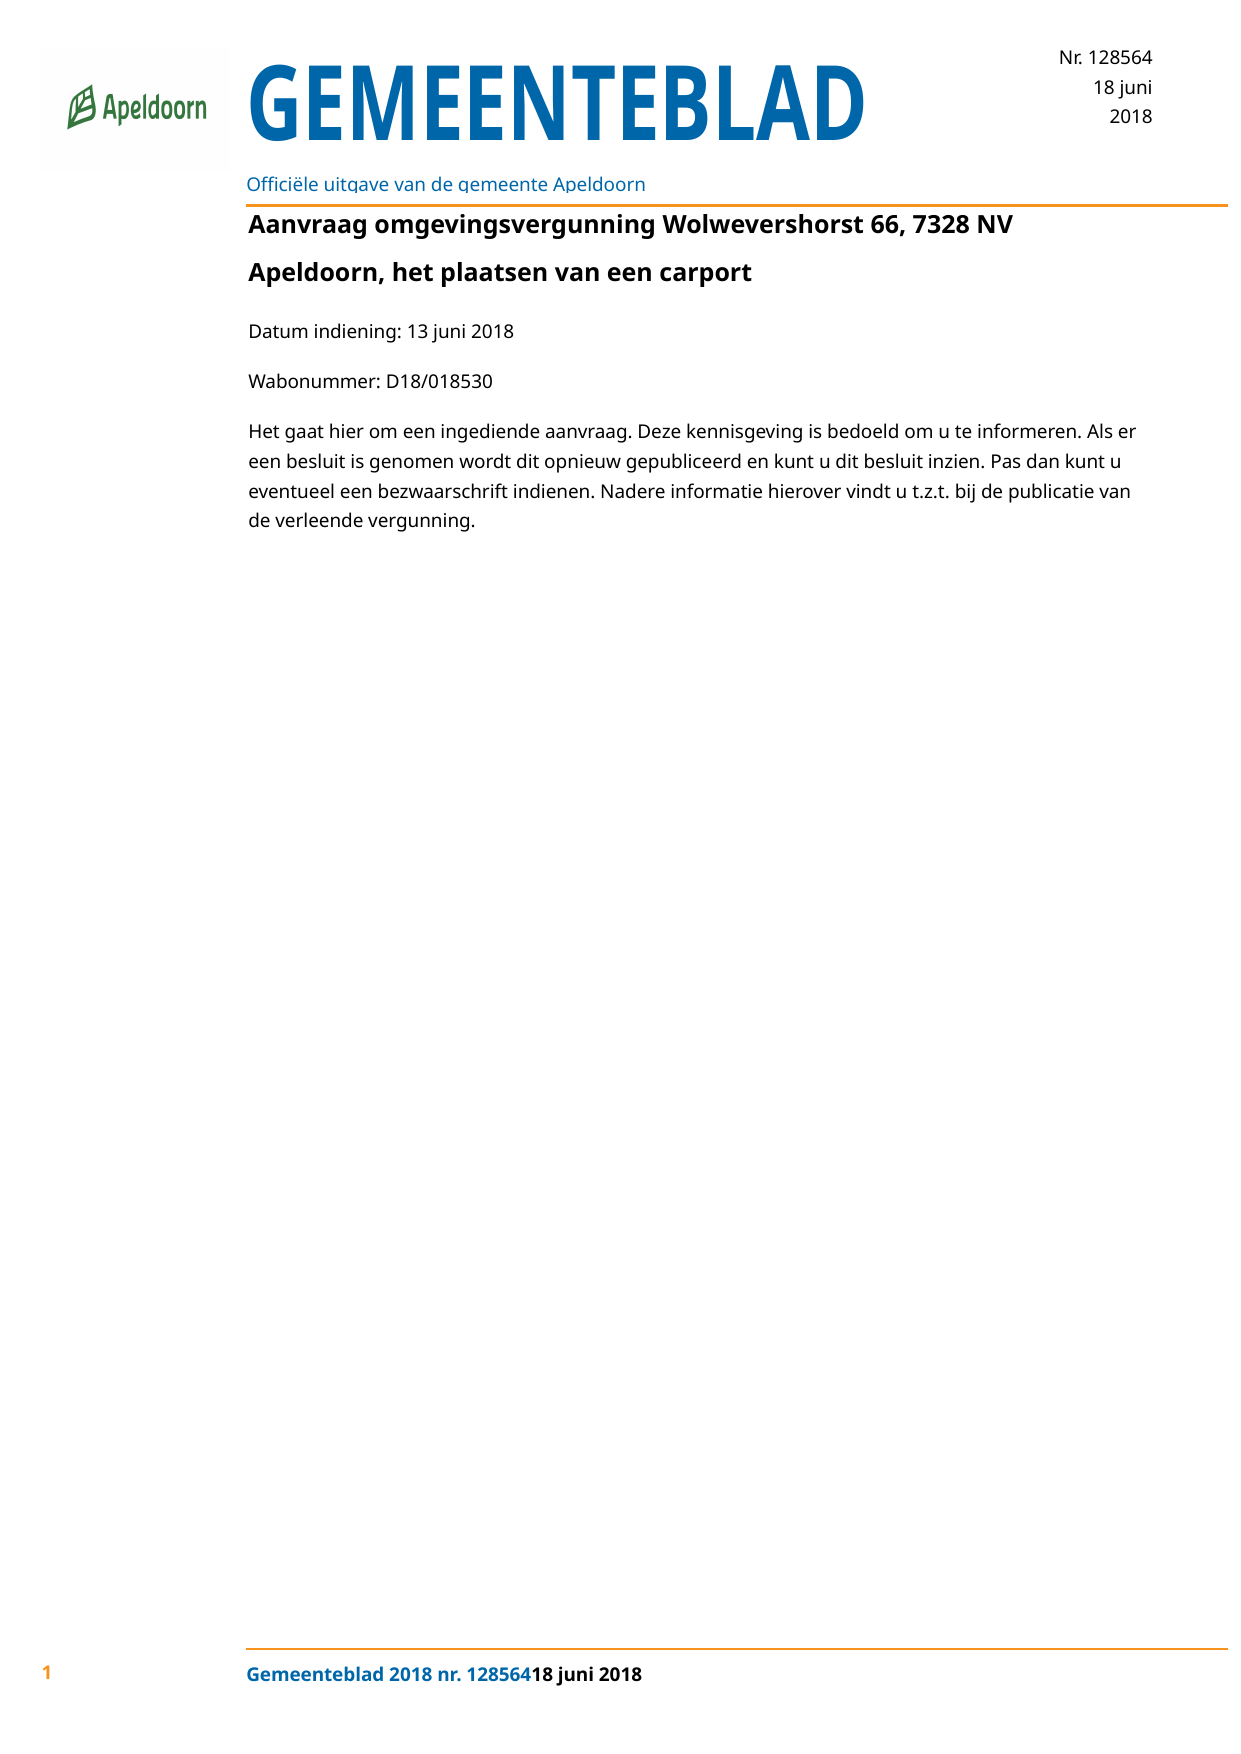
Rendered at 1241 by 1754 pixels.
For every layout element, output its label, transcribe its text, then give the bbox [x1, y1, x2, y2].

picture [41, 47, 231, 172]
text Datum indiening: 13 juni 2018 [248, 318, 1152, 344]
text Het gaat hier om een ingediende aanvraag. Deze kennisgeving is bedoeld om u te informeren. Als er een besluit is genomen wordt dit opnieuw gepubliceerd en kunt u dit besluit inzien. Pas dan kunt u eventueel een bezwaarschrift indienen. Nadere informatie hierover vindt u t.z.t. bij de publicatie van de verleende vergunning. [248, 419, 1152, 533]
text Wabonummer: D18/018530 [248, 368, 1152, 394]
text Aanvraag omgevingsvergunning Wolwevershorst 66, 7328 NV Apeldoorn, het plaatsen van een carport [248, 207, 1152, 288]
